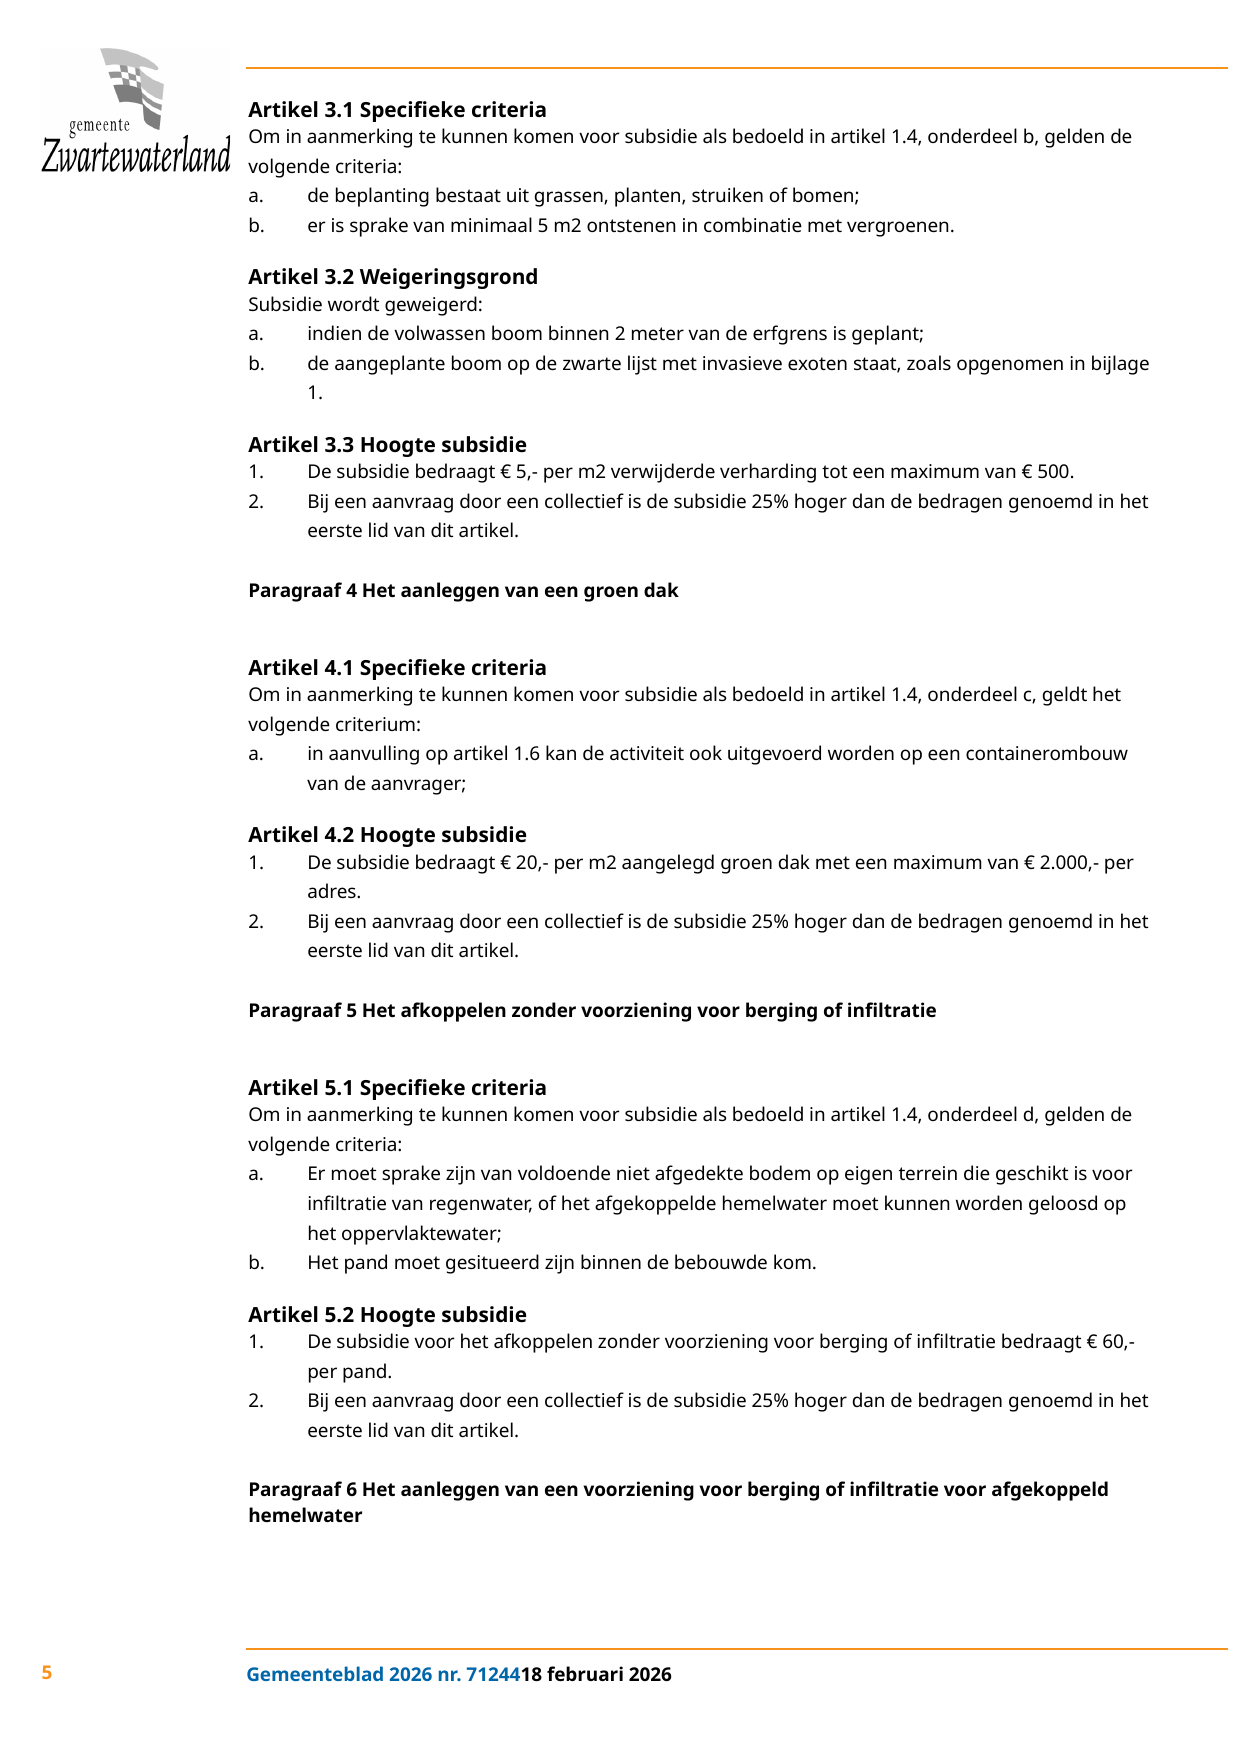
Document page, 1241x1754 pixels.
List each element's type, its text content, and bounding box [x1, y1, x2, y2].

list Bij een aanvraag door een collectief is de subsidie 25% hoger dan de bedragen genoemd in het eerste lid van dit artikel. [248, 908, 1152, 963]
list De subsidie voor het afkoppelen zonder voorziening voor berging of infiltratie bedraagt € 60,- per pand. [248, 1328, 1152, 1383]
list Bij een aanvraag door een collectief is de subsidie 25% hoger dan de bedragen genoemd in het eerste lid van dit artikel. [248, 488, 1152, 543]
text Artikel 3.2 Weigeringsgrond [248, 262, 1152, 291]
text Subsidie wordt geweigerd: [248, 291, 1152, 317]
text Om in aanmerking te kunnen komen voor subsidie als bedoeld in artikel 1.4, onderdeel c, geldt het volgende criterium: [248, 681, 1152, 737]
text Artikel 4.2 Hoogte subsidie [248, 821, 1152, 849]
list in aanvulling op artikel 1.6 kan de activiteit ook uitgevoerd worden op een containerombouw van de aanvrager; [248, 741, 1152, 796]
picture [41, 47, 231, 172]
list De subsidie bedraagt € 5,- per m2 verwijderde verharding tot een maximum van € 500. [248, 458, 1152, 484]
list Bij een aanvraag door een collectief is de subsidie 25% hoger dan de bedragen genoemd in het eerste lid van dit artikel. [248, 1387, 1152, 1443]
text Paragraaf 4 Het aanleggen van een groen dak [248, 577, 1152, 602]
text Artikel 3.3 Hoogte subsidie [248, 430, 1152, 458]
list indien de volwassen boom binnen 2 meter van de erfgrens is geplant; [248, 320, 1152, 346]
text Artikel 4.1 Specifieke criteria [248, 653, 1152, 681]
text Paragraaf 6 Het aanleggen van een voorziening voor berging of infiltratie voor afgekoppeld hemelwater [248, 1476, 1152, 1528]
text Om in aanmerking te kunnen komen voor subsidie als bedoeld in artikel 1.4, onderdeel b, gelden de volgende criteria: [248, 123, 1152, 178]
text Artikel 5.1 Specifieke criteria [248, 1073, 1152, 1101]
text Om in aanmerking te kunnen komen voor subsidie als bedoeld in artikel 1.4, onderdeel d, gelden de volgende criteria: [248, 1101, 1152, 1157]
list er is sprake van minimaal 5 m2 ontstenen in combinatie met vergroenen. [248, 212, 1152, 238]
text Artikel 3.1 Specifieke criteria [248, 95, 1152, 123]
text Paragraaf 5 Het afkoppelen zonder voorziening voor berging of infiltratie [248, 997, 1152, 1023]
list Er moet sprake zijn van voldoende niet afgedekte bodem op eigen terrein die geschikt is voor infiltratie van regenwater, of het afgekoppelde hemelwater moet kunnen worden geloosd op het oppervlaktewater; [248, 1161, 1152, 1246]
list de aangeplante boom op de zwarte lijst met invasieve exoten staat, zoals opgenomen in bijlage 1. [248, 350, 1152, 405]
list De subsidie bedraagt € 20,- per m2 aangelegd groen dak met een maximum van € 2.000,- per adres. [248, 849, 1152, 904]
list Het pand moet gesitueerd zijn binnen de bebouwde kom. [248, 1249, 1152, 1275]
list de beplanting bestaat uit grassen, planten, struiken of bomen; [248, 182, 1152, 208]
text Artikel 5.2 Hoogte subsidie [248, 1300, 1152, 1328]
